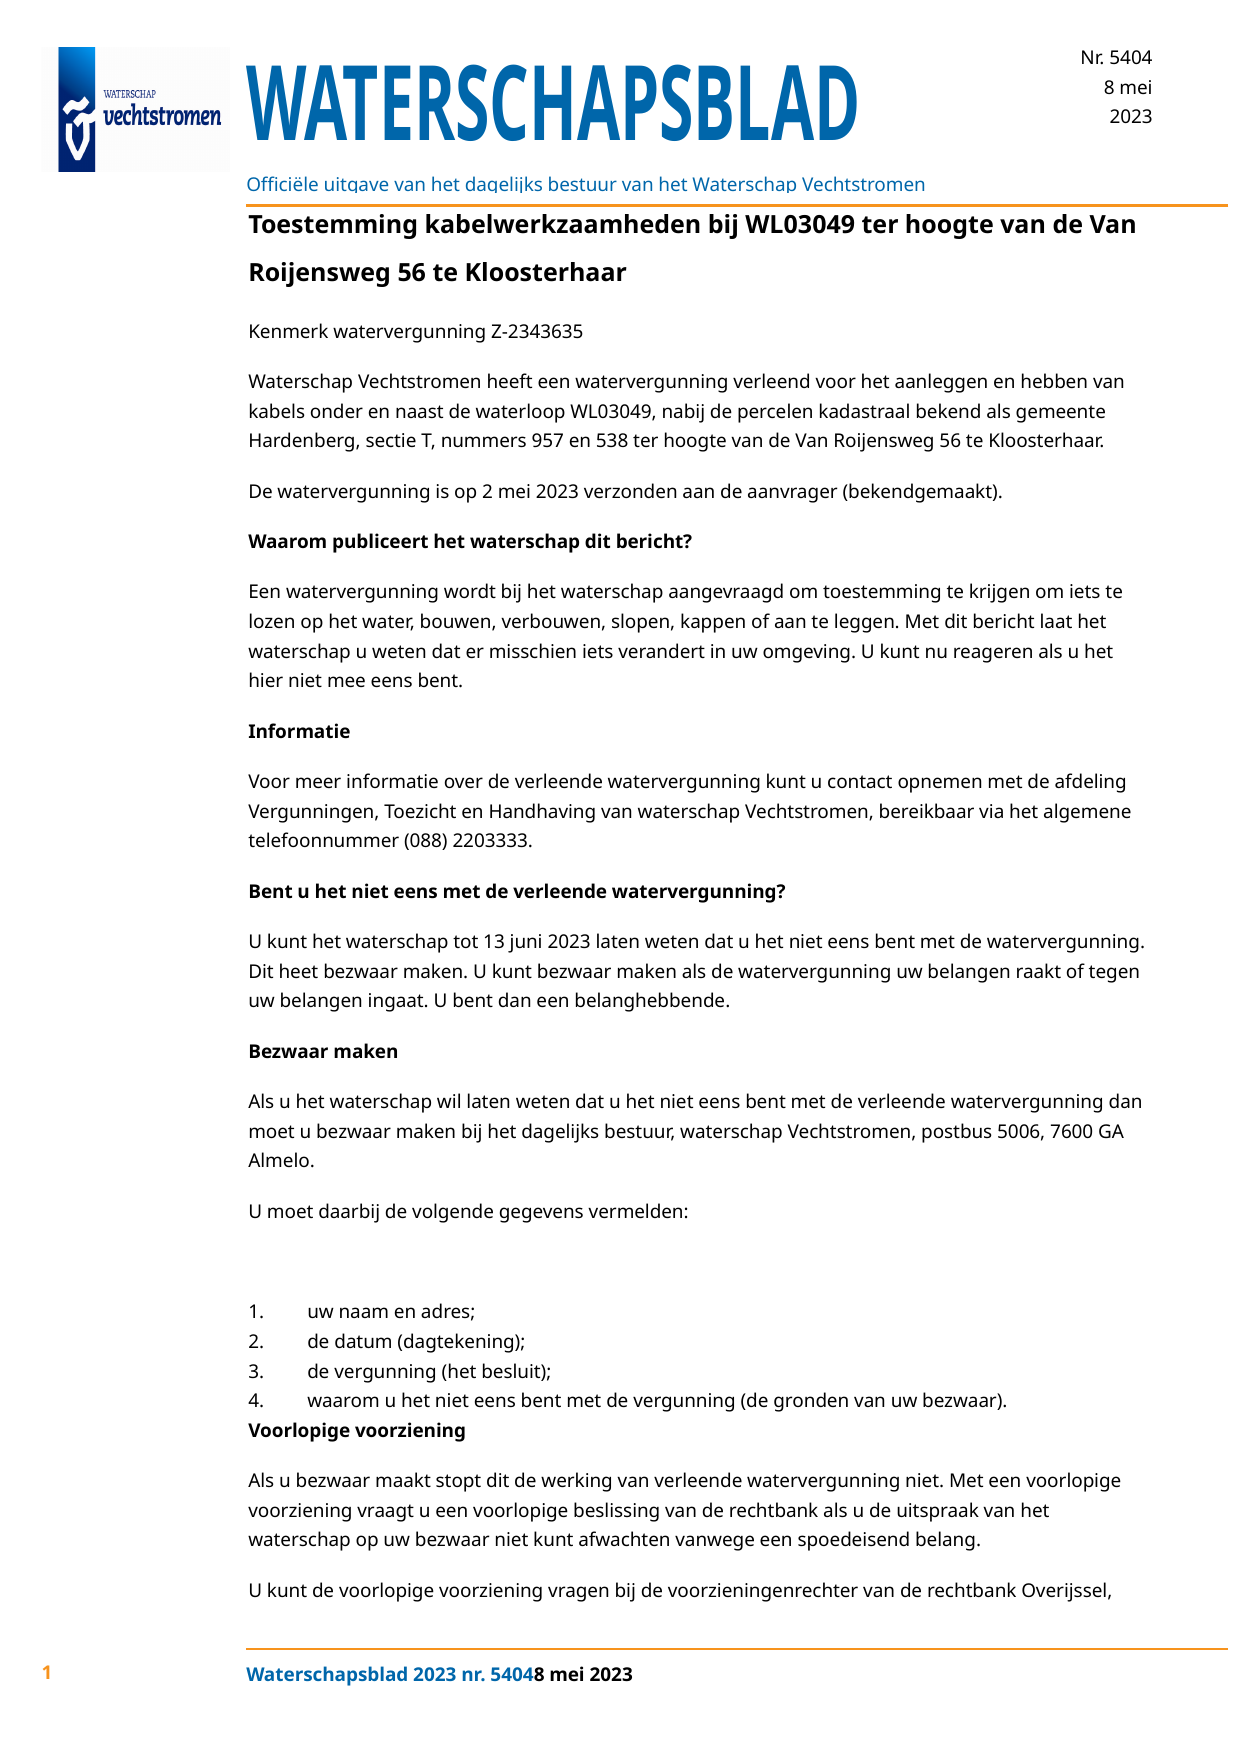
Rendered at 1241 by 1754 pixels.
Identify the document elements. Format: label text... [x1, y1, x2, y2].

text Voorlopige voorziening [248, 1417, 1152, 1443]
list waarom u het niet eens bent met de vergunning (de gronden van uw bezwaar). [248, 1387, 1152, 1413]
text Waterschap Vechtstromen heeft een watervergunning verleend voor het aanleggen en hebben van kabels onder en naast de waterloop WL03049, nabij de percelen kadastraal bekend als gemeente Hardenberg, sectie T, nummers 957 en 538 ter hoogte van de Van Roijensweg 56 te Kloosterhaar. [248, 368, 1152, 453]
text Toestemming kabelwerkzaamheden bij WL03049 ter hoogte van de Van Roijensweg 56 te Kloosterhaar [248, 207, 1152, 288]
text De watervergunning is op 2 mei 2023 verzonden aan de aanvrager (bekendgemaakt). [248, 478, 1152, 504]
list uw naam en adres; [248, 1299, 1152, 1324]
list de datum (dagtekening); [248, 1328, 1152, 1354]
list de vergunning (het besluit); [248, 1358, 1152, 1384]
text Bent u het niet eens met de verleende watervergunning? [248, 878, 1152, 904]
text Voor meer informatie over de verleende watervergunning kunt u contact opnemen met de afdeling Vergunningen, Toezicht en Handhaving van waterschap Vechtstromen, bereikbaar via het algemene telefoonnummer (088) 2203333. [248, 768, 1152, 853]
text Waarom publiceert het waterschap dit bericht? [248, 528, 1152, 554]
text Een watervergunning wordt bij het waterschap aangevraagd om toestemming te krijgen om iets te lozen op het water, bouwen, verbouwen, slopen, kappen of aan te leggen. Met dit bericht laat het waterschap u weten dat er misschien iets verandert in uw omgeving. U kunt nu reageren als u het hier niet mee eens bent. [248, 579, 1152, 693]
text U kunt de voorlopige voorziening vragen bij de voorzieningenrechter van de rechtbank Overijssel, [248, 1577, 1152, 1603]
text U moet daarbij de volgende gegevens vermelden: [248, 1198, 1152, 1224]
text Informatie [248, 718, 1152, 744]
text U kunt het waterschap tot 13 juni 2023 laten weten dat u het niet eens bent met de watervergunning. Dit heet bezwaar maken. U kunt bezwaar maken als de watervergunning uw belangen raakt of tegen uw belangen ingaat. U bent dan een belanghebbende. [248, 928, 1152, 1013]
text Als u bezwaar maakt stopt dit de werking van verleende watervergunning niet. Met een voorlopige voorziening vraagt u een voorlopige beslissing van de rechtbank als u de uitspraak van het waterschap op uw bezwaar niet kunt afwachten vanwege een spoedeisend belang. [248, 1467, 1152, 1552]
picture [41, 47, 231, 172]
text Als u het waterschap wil laten weten dat u het niet eens bent met de verleende watervergunning dan moet u bezwaar maken bij het dagelijks bestuur, waterschap Vechtstromen, postbus 5006, 7600 GA Almelo. [248, 1088, 1152, 1173]
text Kenmerk watervergunning Z-2343635 [248, 318, 1152, 344]
text Bezwaar maken [248, 1038, 1152, 1064]
